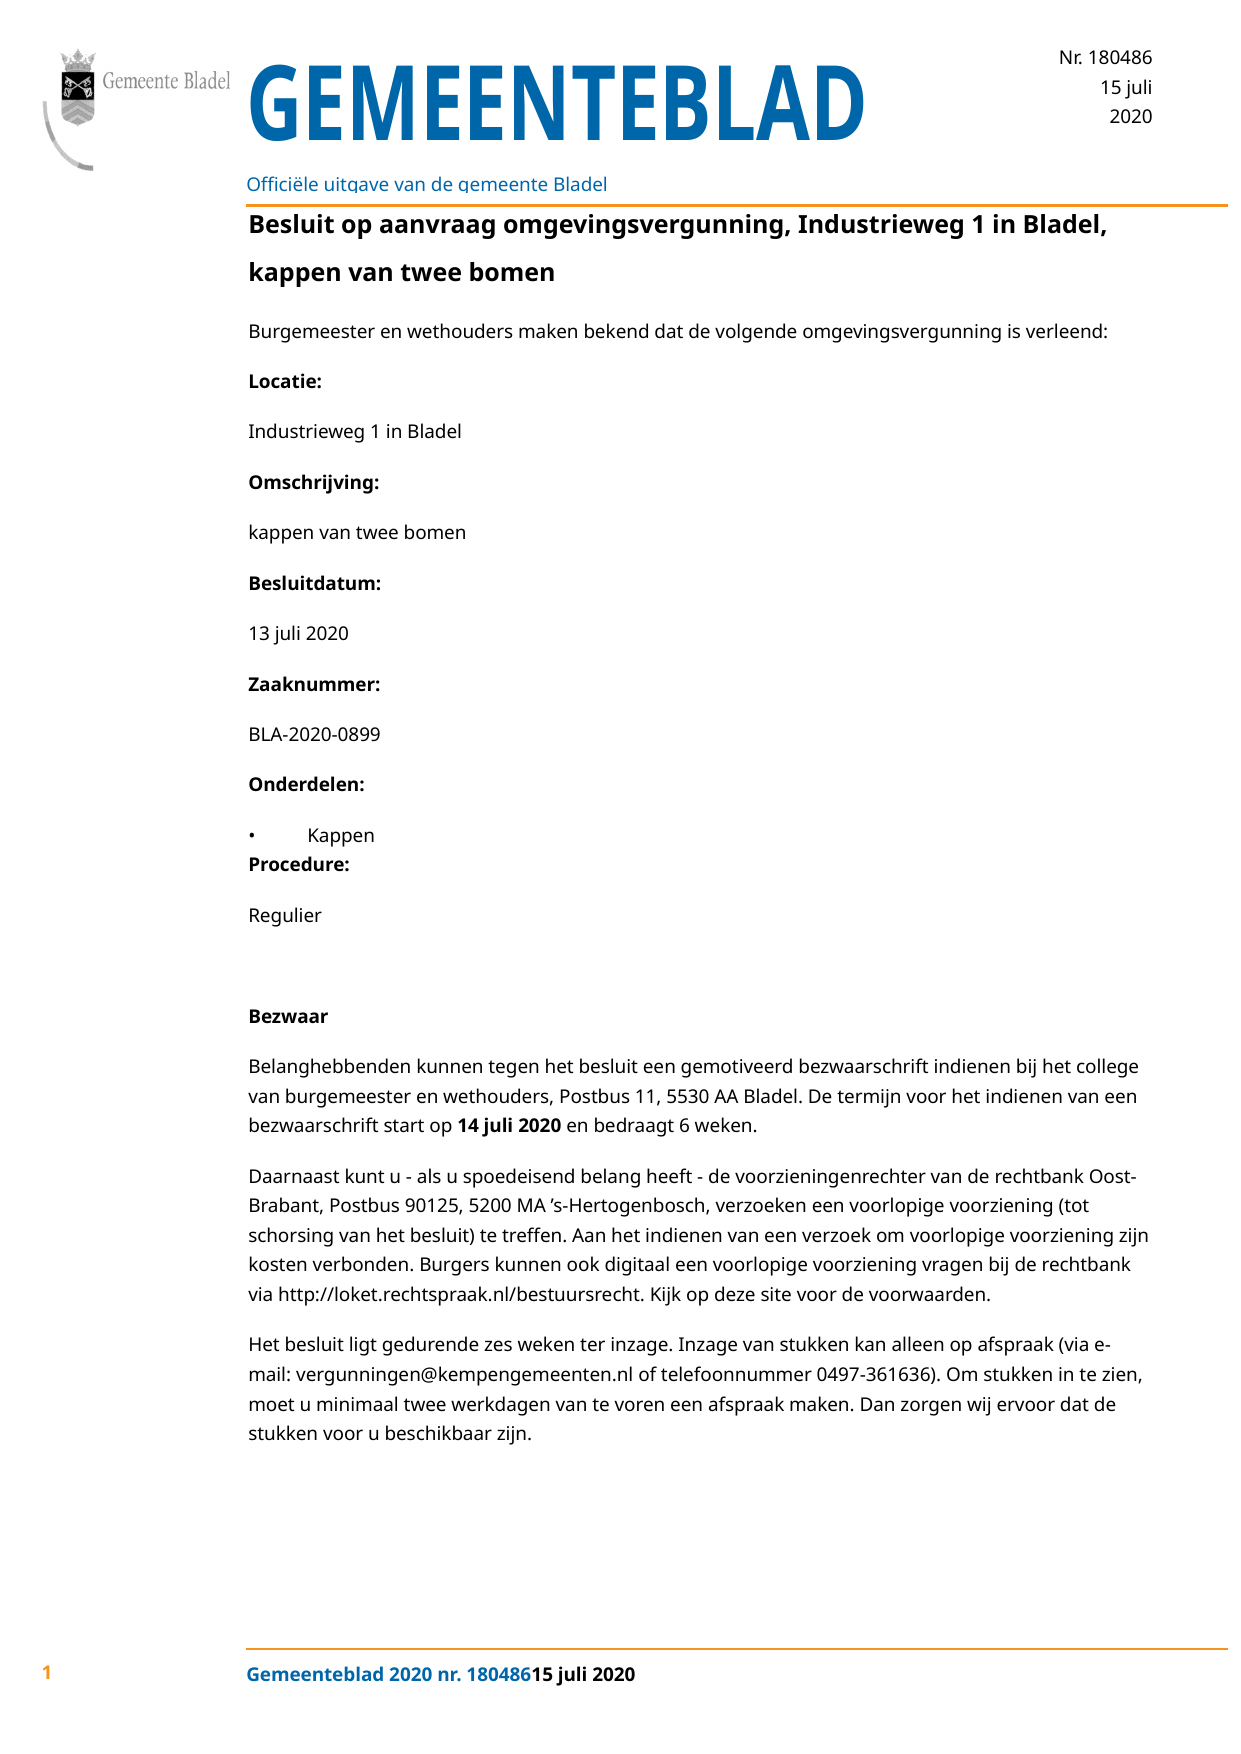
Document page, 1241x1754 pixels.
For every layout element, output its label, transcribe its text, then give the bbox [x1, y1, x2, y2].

text Burgemeester en wethouders maken bekend dat de volgende omgevingsvergunning is verleend: [248, 318, 1152, 344]
text Belanghebbenden kunnen tegen het besluit een gemotiveerd bezwaarschrift indienen bij het college van burgemeester en wethouders, Postbus 11, 5530 AA Bladel. De termijn voor het indienen van een bezwaarschrift start op 14 juli 2020 en bedraagt 6 weken. [248, 1053, 1152, 1138]
text Procedure: [248, 852, 1152, 877]
text BLA-2020-0899 [248, 721, 1152, 747]
text Besluit op aanvraag omgevingsvergunning, Industrieweg 1 in Bladel, kappen van twee bomen [248, 207, 1152, 288]
text Locatie: [248, 368, 1152, 394]
text Regulier [248, 902, 1152, 928]
text Bezwaar [248, 1003, 1152, 1029]
text Omschrijving: [248, 469, 1152, 495]
text Zaaknummer: [248, 671, 1152, 697]
text 13 juli 2020 [248, 620, 1152, 646]
picture [41, 47, 231, 172]
list Kappen [248, 822, 1152, 848]
text Onderdelen: [248, 772, 1152, 797]
text Het besluit ligt gedurende zes weken ter inzage. Inzage van stukken kan alleen op afspraak (via e-mail: vergunningen@kempengemeenten.nl of telefoonnummer 0497-361636). Om stukken in te zien, moet u minimaal twee werkdagen van te voren een afspraak maken. Dan zorgen wij ervoor dat de stukken voor u beschikbaar zijn. [248, 1332, 1152, 1446]
text Daarnaast kunt u - als u spoedeisend belang heeft - de voorzieningenrechter van de rechtbank Oost-Brabant, Postbus 90125, 5200 MA ’s-Hertogenbosch, verzoeken een voorlopige voorziening (tot schorsing van het besluit) te treffen. Aan het indienen van een verzoek om voorlopige voorziening zijn kosten verbonden. Burgers kunnen ook digitaal een voorlopige voorziening vragen bij de rechtbank via http://loket.rechtspraak.nl/bestuursrecht. Kijk op deze site voor de voorwaarden. [248, 1163, 1152, 1307]
text Industrieweg 1 in Bladel [248, 419, 1152, 444]
text Besluitdatum: [248, 570, 1152, 596]
text kappen van twee bomen [248, 519, 1152, 545]
